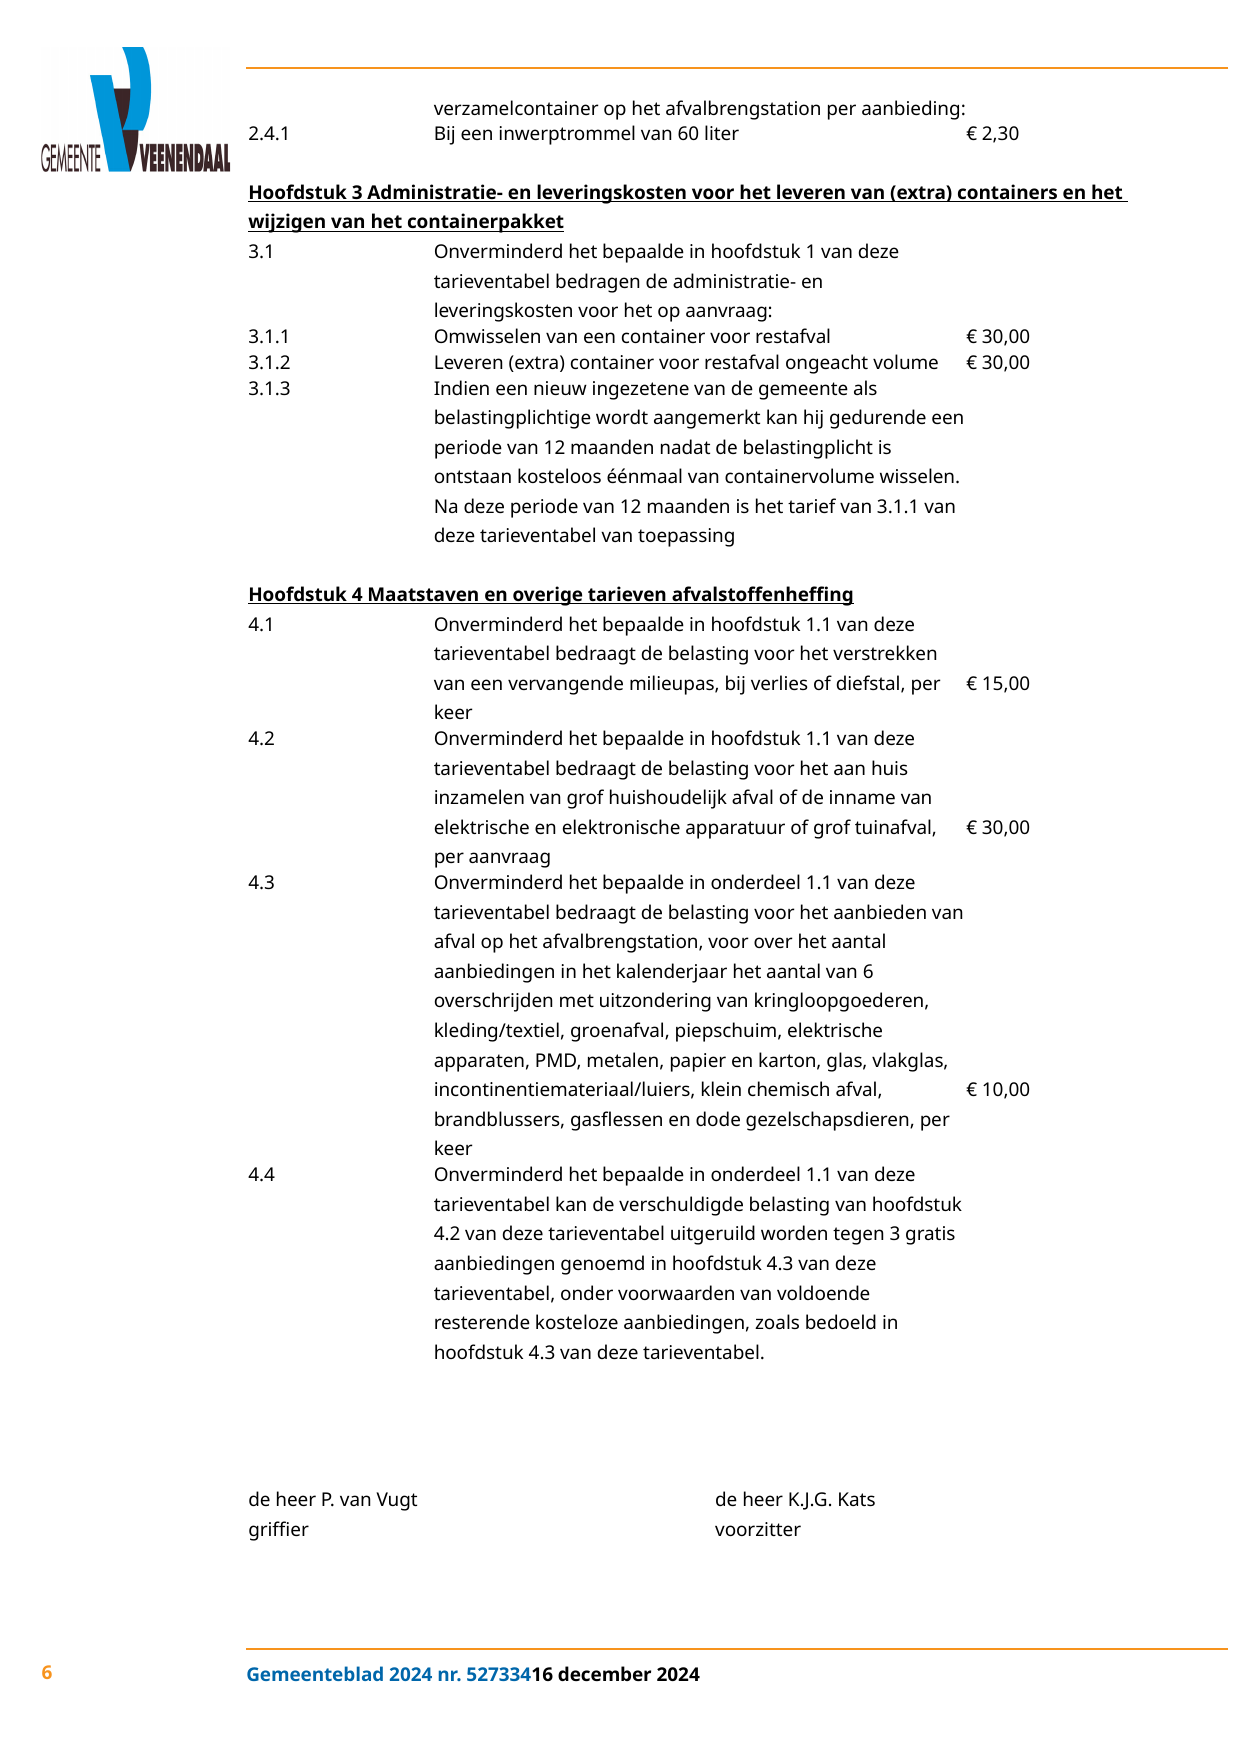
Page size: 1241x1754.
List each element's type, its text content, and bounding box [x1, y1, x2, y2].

table_header Onverminderd het bepaalde in hoofdstuk 1 van deze tarieventabel bedragen de administratie- en leveringskosten voor het op aanvraag: [434, 238, 966, 323]
table_cell € 10,00 [966, 869, 1152, 1161]
table_cell Leveren (extra) container voor restafval ongeacht volume [434, 349, 966, 375]
table_cell € 30,00 [966, 725, 1152, 869]
table_cell [966, 95, 1152, 121]
table_cell Onverminderd het bepaalde in hoofdstuk 1.1 van deze tarieventabel bedraagt de belasting voor het aan huis inzamelen van grof huishoudelijk afval of de inname van elektrische en elektronische apparatuur of grof tuinafval, per aanvraag [434, 725, 966, 869]
table_header [966, 238, 1152, 323]
table_cell [966, 1161, 1152, 1364]
text Hoofdstuk 3 Administratie- en leveringskosten voor het leveren van (extra) containers en het wijzigen van het containerpakket [248, 179, 1152, 234]
table_cell 4.3 [248, 869, 433, 1161]
table_cell Bij een inwerptrommel van 60 liter [434, 121, 966, 146]
table_cell Onverminderd het bepaalde in onderdeel 1.1 van deze tarieventabel bedraagt de belasting voor het aanbieden van afval op het afvalbrengstation, voor over het aantal aanbiedingen in het kalenderjaar het aantal van 6 overschrijden met uitzondering van kringloopgoederen, kleding/textiel, groenafval, piepschuim, elektrische apparaten, PMD, metalen, papier en karton, glas, vlakglas, incontinentiemateriaal/luiers, klein chemisch afval, brandblussers, gasflessen en dode gezelschapsdieren, per keer [434, 869, 966, 1161]
table_cell verzamelcontainer op het afvalbrengstation per aanbieding: [434, 95, 966, 121]
picture [41, 47, 130, 172]
table_cell 3.1.1 [248, 323, 433, 349]
picture [123, 47, 231, 172]
table_cell Indien een nieuw ingezetene van de gemeente als belastingplichtige wordt aangemerkt kan hij gedurende een periode van 12 maanden nadat de belastingplicht is ontstaan kosteloos éénmaal van containervolume wisselen. Na deze periode van 12 maanden is het tarief van 3.1.1 van deze tarieventabel van toepassing [434, 375, 966, 548]
text Hoofdstuk 4 Maatstaven en overige tarieven afvalstoffenheffing [248, 581, 1152, 607]
table_header 3.1 [248, 238, 433, 323]
table_cell Omwisselen van een container voor restafval [434, 323, 966, 349]
table_header de heer P. van Vugt griffier [248, 1398, 715, 1542]
table_cell 3.1.2 [248, 349, 433, 375]
table_header 4.1 [248, 611, 433, 725]
table_cell € 30,00 [966, 349, 1152, 375]
table_cell Onverminderd het bepaalde in onderdeel 1.1 van deze tarieventabel kan de verschuldigde belasting van hoofdstuk 4.2 van deze tarieventabel uitgeruild worden tegen 3 gratis aanbiedingen genoemd in hoofdstuk 4.3 van deze tarieventabel, onder voorwaarden van voldoende resterende kosteloze aanbiedingen, zoals bedoeld in hoofdstuk 4.3 van deze tarieventabel. [434, 1161, 966, 1364]
table_cell [248, 95, 433, 121]
table_cell 4.2 [248, 725, 433, 869]
table_cell [966, 375, 1152, 548]
table_cell € 2,30 [966, 121, 1152, 146]
table_header Onverminderd het bepaalde in hoofdstuk 1.1 van deze tarieventabel bedraagt de belasting voor het verstrekken van een vervangende milieupas, bij verlies of diefstal, per keer [434, 611, 966, 725]
table_cell 4.4 [248, 1161, 433, 1364]
table_cell 3.1.3 [248, 375, 433, 548]
table_header de heer K.J.G. Kats voorzitter [715, 1398, 1152, 1542]
table_header € 15,00 [966, 611, 1152, 725]
table_cell 2.4.1 [248, 121, 433, 146]
table_cell € 30,00 [966, 323, 1152, 349]
